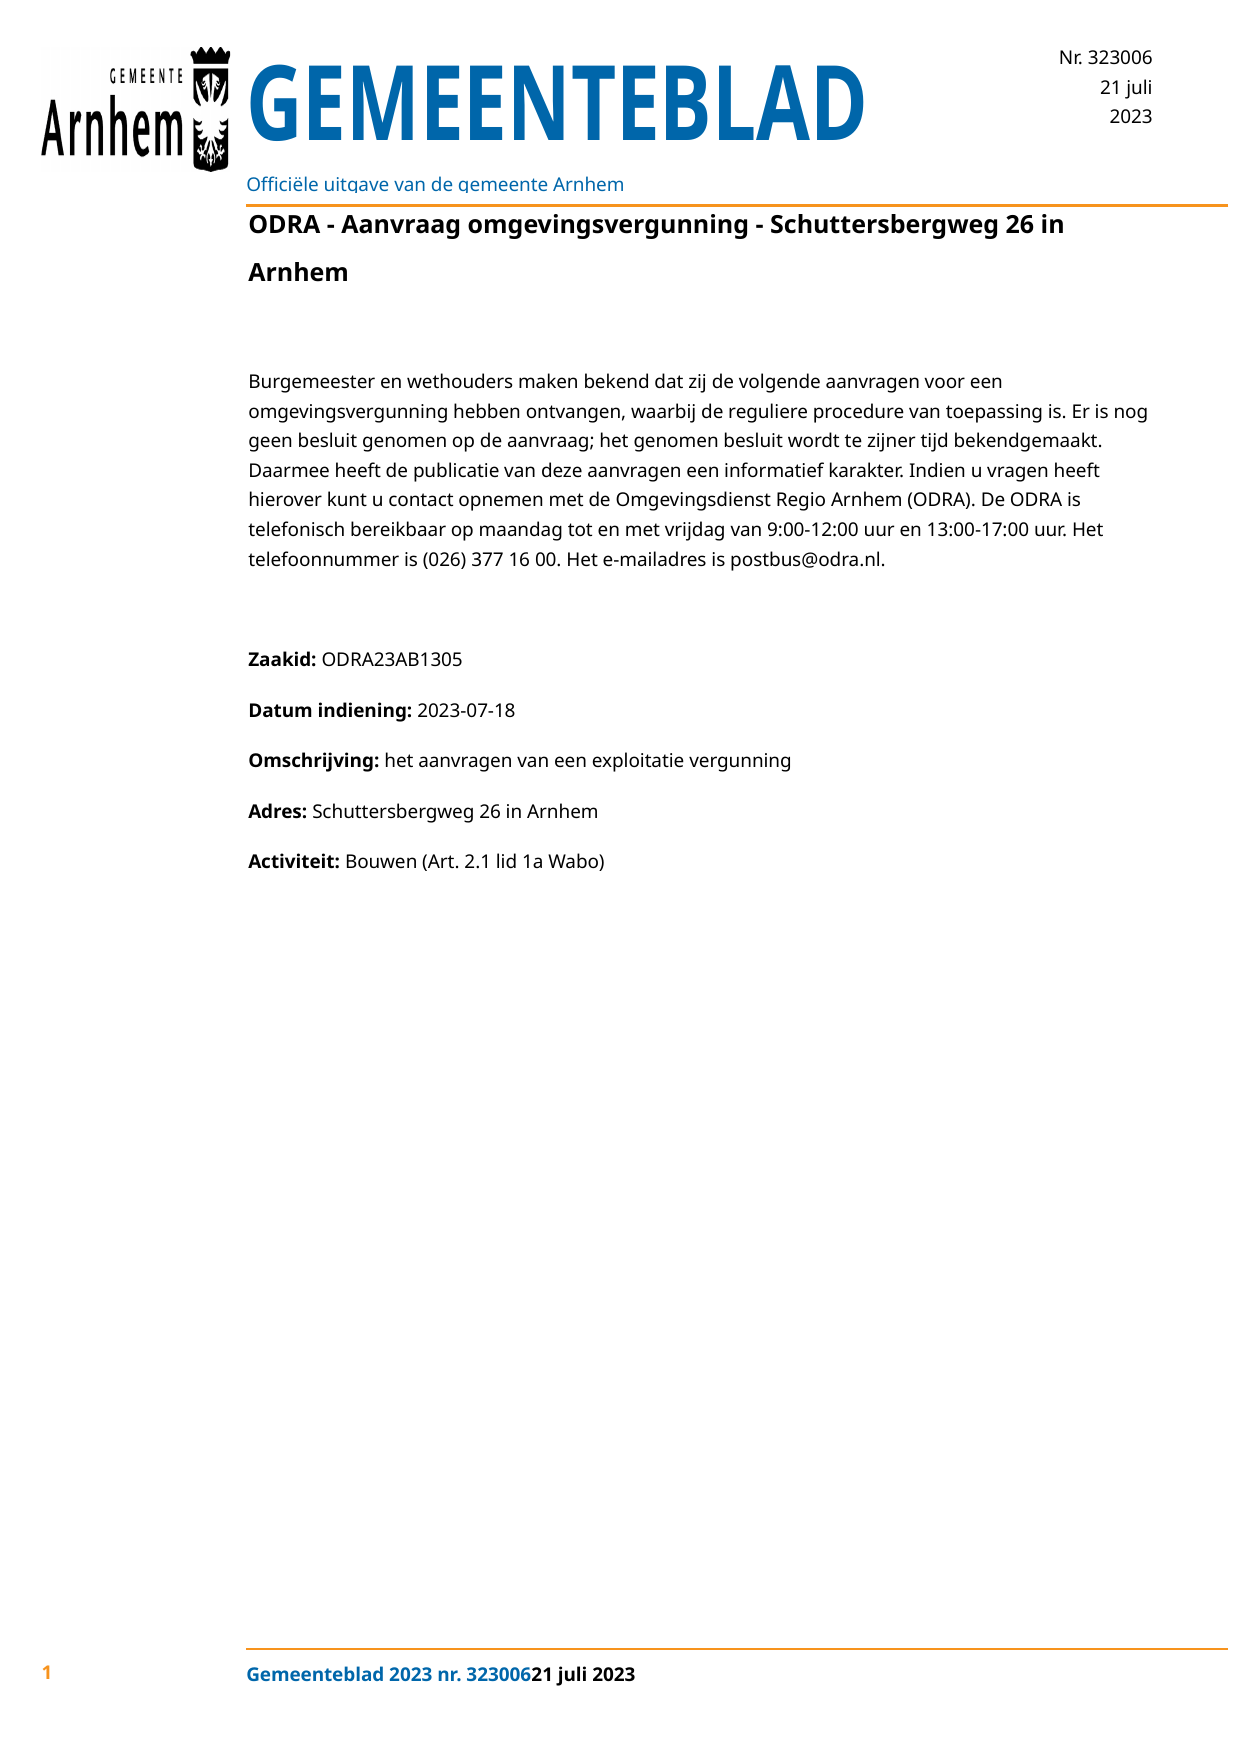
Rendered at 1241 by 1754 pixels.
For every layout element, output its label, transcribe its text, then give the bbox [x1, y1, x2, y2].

text ODRA - Aanvraag omgevingsvergunning - Schuttersbergweg 26 in Arnhem [248, 207, 1152, 288]
text Omschrijving: het aanvragen van een exploitatie vergunning [248, 747, 1152, 773]
text Datum indiening: 2023-07-18 [248, 697, 1152, 723]
picture [41, 47, 231, 172]
text Adres: Schuttersbergweg 26 in Arnhem [248, 798, 1152, 824]
text Activiteit: Bouwen (Art. 2.1 lid 1a Wabo) [248, 848, 1152, 874]
text Burgemeester en wethouders maken bekend dat zij de volgende aanvragen voor een omgevingsvergunning hebben ontvangen, waarbij de reguliere procedure van toepassing is. Er is nog geen besluit genomen op de aanvraag; het genomen besluit wordt te zijner tijd bekendgemaakt. Daarmee heeft de publicatie van deze aanvragen een informatief karakter. Indien u vragen heeft hierover kunt u contact opnemen met de Omgevingsdienst Regio Arnhem (ODRA). De ODRA is telefonisch bereikbaar op maandag tot en met vrijdag van 9:00-12:00 uur en 13:00-17:00 uur. Het telefoonnummer is (026) 377 16 00. Het e-mailadres is postbus@odra.nl. [248, 368, 1152, 572]
text Zaakid: ODRA23AB1305 [248, 647, 1152, 672]
